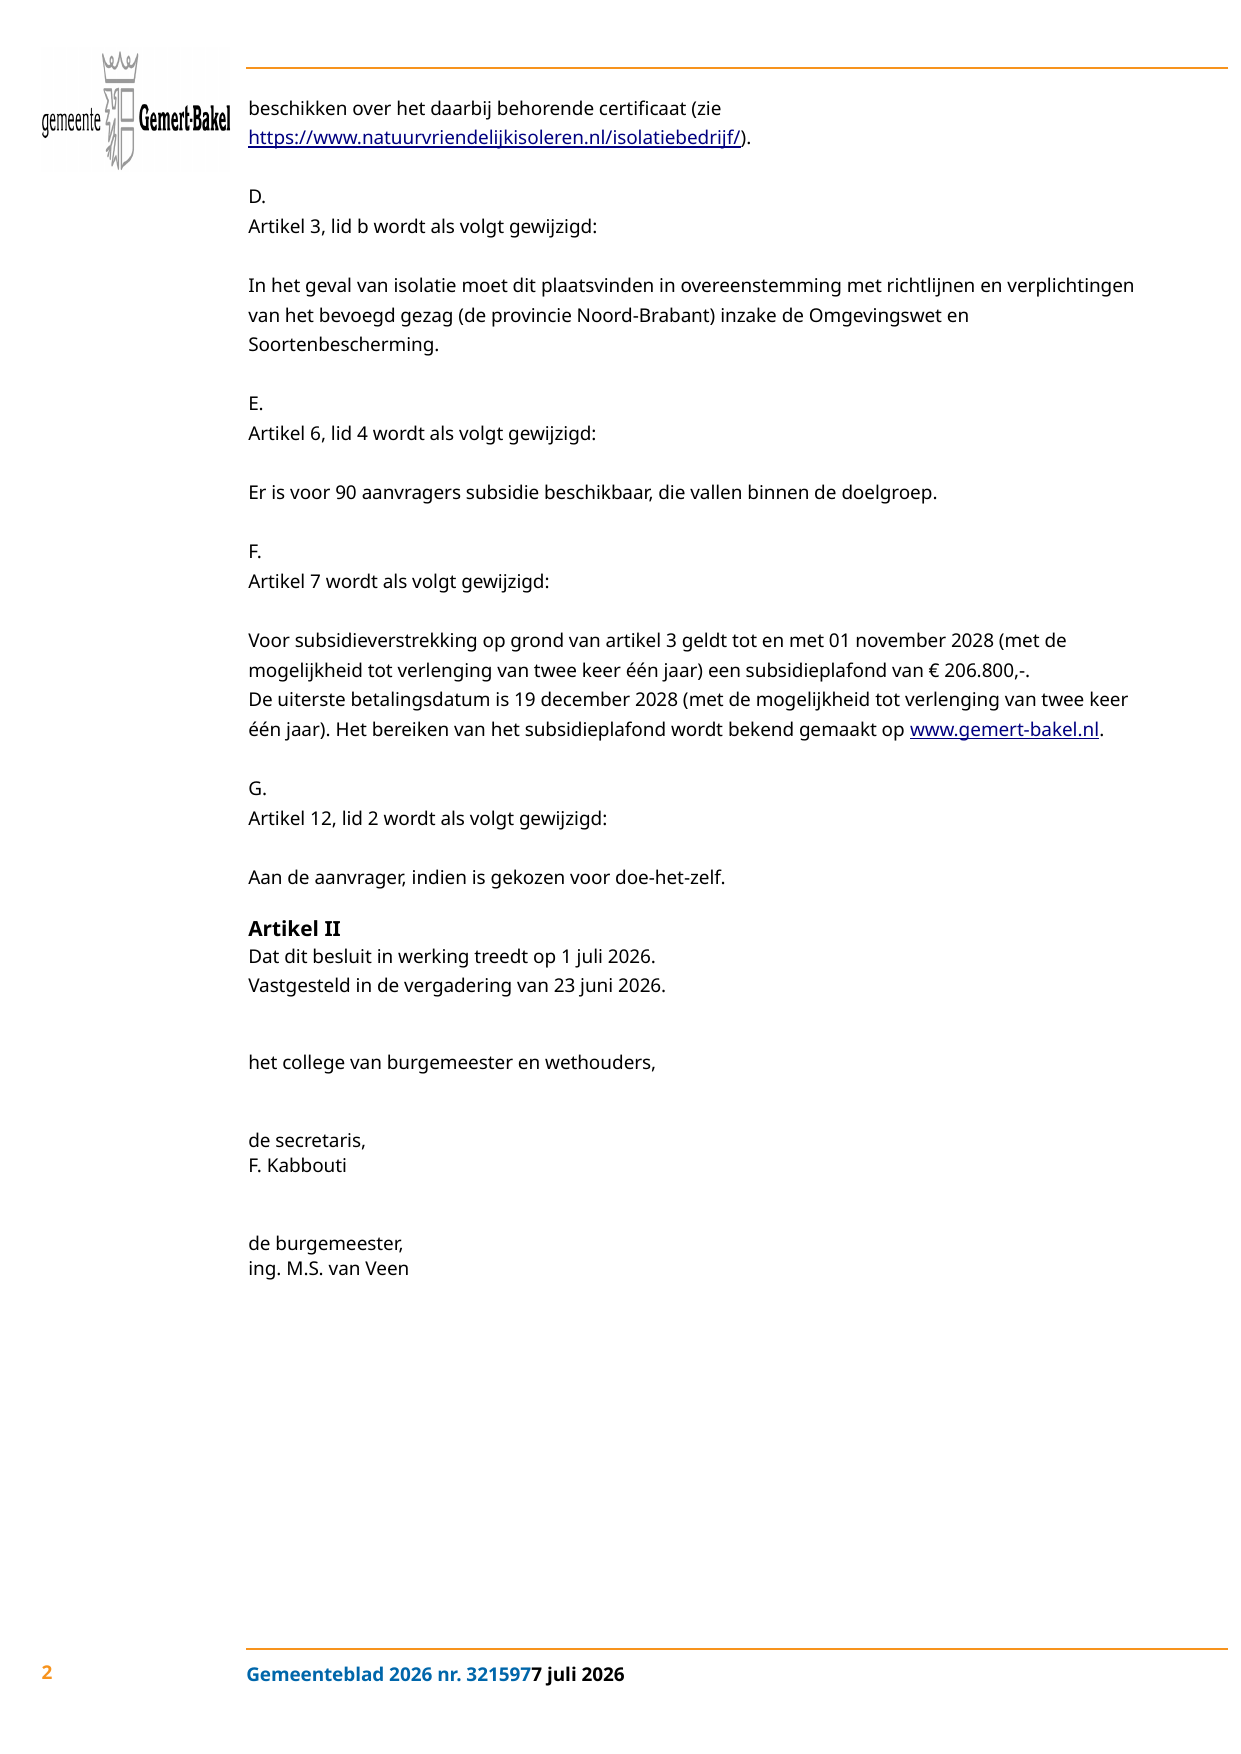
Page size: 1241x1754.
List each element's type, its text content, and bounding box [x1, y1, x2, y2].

text ing. M.S. van Veen [248, 1255, 1152, 1281]
text F. Kabbouti [248, 1152, 1152, 1178]
text het college van burgemeester en wethouders, [248, 1049, 1152, 1075]
text D. [248, 183, 1152, 209]
picture [41, 47, 231, 172]
text In het geval van isolatie moet dit plaatsvinden in overeenstemming met richtlijnen en verplichtingen van het bevoegd gezag (de provincie Noord-Brabant) inzake de Omgevingswet en Soortenbescherming. [248, 272, 1152, 357]
text Artikel 6, lid 4 wordt als volgt gewijzigd: [248, 420, 1152, 446]
text Artikel 3, lid b wordt als volgt gewijzigd: [248, 213, 1152, 239]
text Artikel II [248, 914, 1152, 943]
text de secretaris, [248, 1127, 1152, 1152]
text G. [248, 775, 1152, 801]
text Vastgesteld in de vergadering van 23 juni 2026. [248, 972, 1152, 998]
text Dat dit besluit in werking treedt op 1 juli 2026. [248, 943, 1152, 968]
text Aan de aanvrager, indien is gekozen voor doe-het-zelf. [248, 864, 1152, 890]
text Artikel 7 wordt als volgt gewijzigd: [248, 568, 1152, 594]
text beschikken over het daarbij behorende certificaat (zie https://www.natuurvriendelijkisoleren.nl/isolatiebedrijf/). [248, 95, 1152, 150]
text Er is voor 90 aanvragers subsidie beschikbaar, die vallen binnen de doelgroep. [248, 479, 1152, 505]
text F. [248, 538, 1152, 564]
text E. [248, 391, 1152, 416]
text de burgemeester, [248, 1230, 1152, 1255]
text Artikel 12, lid 2 wordt als volgt gewijzigd: [248, 805, 1152, 831]
text Voor subsidieverstrekking op grond van artikel 3 geldt tot en met 01 november 2028 (met de mogelijkheid tot verlenging van twee keer één jaar) een subsidieplafond van € 206.800,-. [248, 627, 1152, 683]
text De uiterste betalingsdatum is 19 december 2028 (met de mogelijkheid tot verlenging van twee keer één jaar). Het bereiken van het subsidieplafond wordt bekend gemaakt op www.gemert-bakel.nl. [248, 686, 1152, 742]
